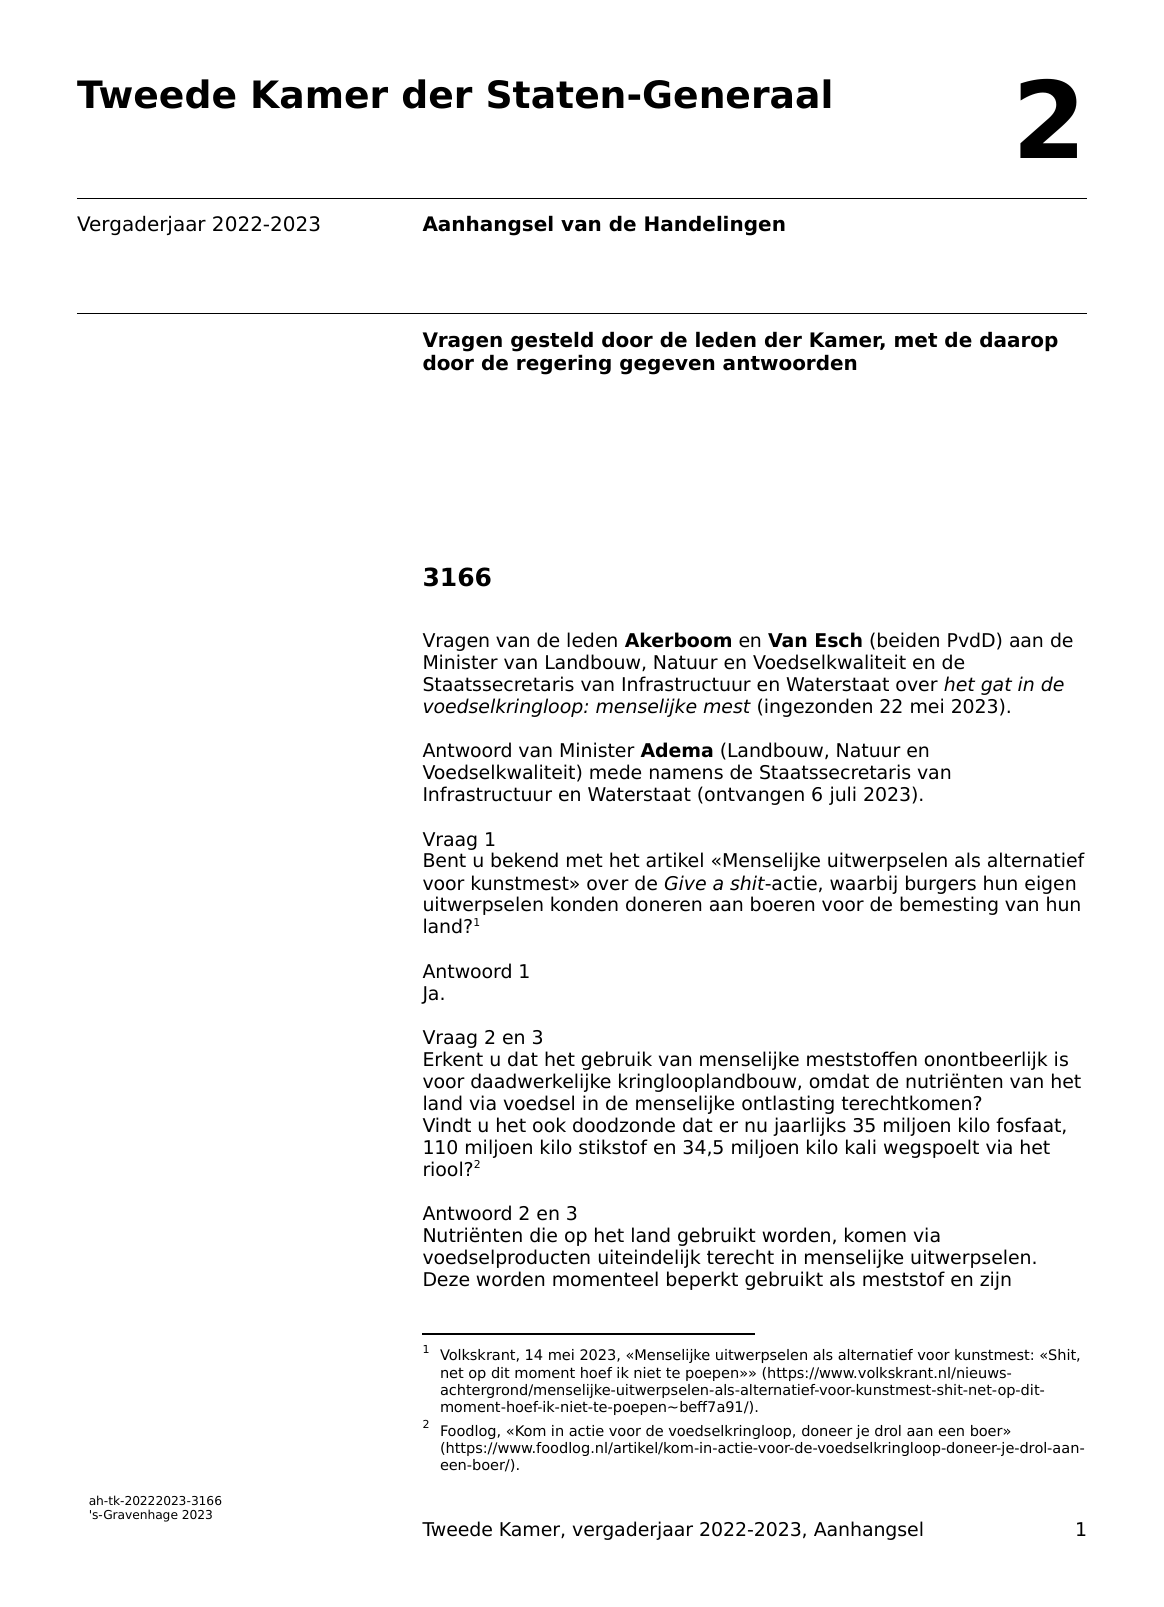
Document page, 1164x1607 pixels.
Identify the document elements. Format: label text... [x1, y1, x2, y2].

table_cell Vergaderjaar 2022-2023 [77, 199, 422, 313]
text Volkskrant, 14 mei 2023, «Menselijke uitwerpselen als alternatief voor kunstmest: «Shit, net op dit moment hoef ik niet te poepen»» (https://www.volkskrant.nl/nieuws-achtergrond/menselijke-uitwerpselen-als-alternatief-voor-kunstmest-shit-net-op-dit-moment-hoef-ik-niet-te-poepen~beff7a91/). [422, 1343, 1087, 1416]
text Vindt u het ook doodzonde dat er nu jaarlijks 35 miljoen kilo fosfaat, 110 miljoen kilo stikstof en 34,5 miljoen kilo kali wegspoelt via het riool? [422, 1114, 1087, 1181]
text ah-tk-20222023-3166 [88, 1494, 323, 1508]
table_cell Vragen gesteld door de leden der Kamer, met de daarop door de regering gegeven antwoorden [422, 314, 1087, 375]
text 's-Gravenhage 2023 [88, 1508, 323, 1522]
text Vraag 2 en 3 [422, 1027, 1087, 1049]
text Erkent u dat het gebruik van menselijke meststoffen onontbeerlijk is voor daadwerkelijke kringlooplandbouw, omdat de nutriënten van het land via voedsel in de menselijke ontlasting terechtkomen? [422, 1049, 1087, 1114]
text Antwoord 1 [422, 961, 1087, 982]
table_header Tweede Kamer der Staten-Generaal [77, 59, 886, 198]
text Antwoord van Minister Adema (Landbouw, Natuur en Voedselkwaliteit) mede namens de Staatssecretaris van Infrastructuur en Waterstaat (ontvangen 6 juli 2023). [422, 740, 1087, 806]
text Vraag 1 [422, 828, 1087, 850]
table_header 2 [886, 59, 1087, 198]
text Foodlog, «Kom in actie voor de voedselkringloop, doneer je drol aan een boer» (https://www.foodlog.nl/artikel/kom-in-actie-voor-de-voedselkringloop-doneer-je-drol-aan-een-boer/). [422, 1418, 1087, 1474]
table_cell [77, 314, 422, 375]
text Ja. [422, 982, 1087, 1004]
text Antwoord 2 en 3 [422, 1203, 1087, 1225]
text Nutriënten die op het land gebruikt worden, komen via voedselproducten uiteindelijk terecht in menselijke uitwerpselen. Deze worden momenteel beperkt gebruikt als meststof en zijn [422, 1225, 1087, 1291]
text Bent u bekend met het artikel «Menselijke uitwerpselen als alternatief voor kunstmest» over de Give a shit-actie, waarbij burgers hun eigen uitwerpselen konden doneren aan boeren voor de bemesting van hun land? [422, 850, 1087, 938]
text 3166 [422, 563, 1087, 592]
text Vragen van de leden Akerboom en Van Esch (beiden PvdD) aan de Minister van Landbouw, Natuur en Voedselkwaliteit en de Staatssecretaris van Infrastructuur en Waterstaat over het gat in de voedselkringloop: menselijke mest (ingezonden 22 mei 2023). [422, 630, 1087, 718]
table_cell Aanhangsel van de Handelingen [422, 199, 1087, 313]
